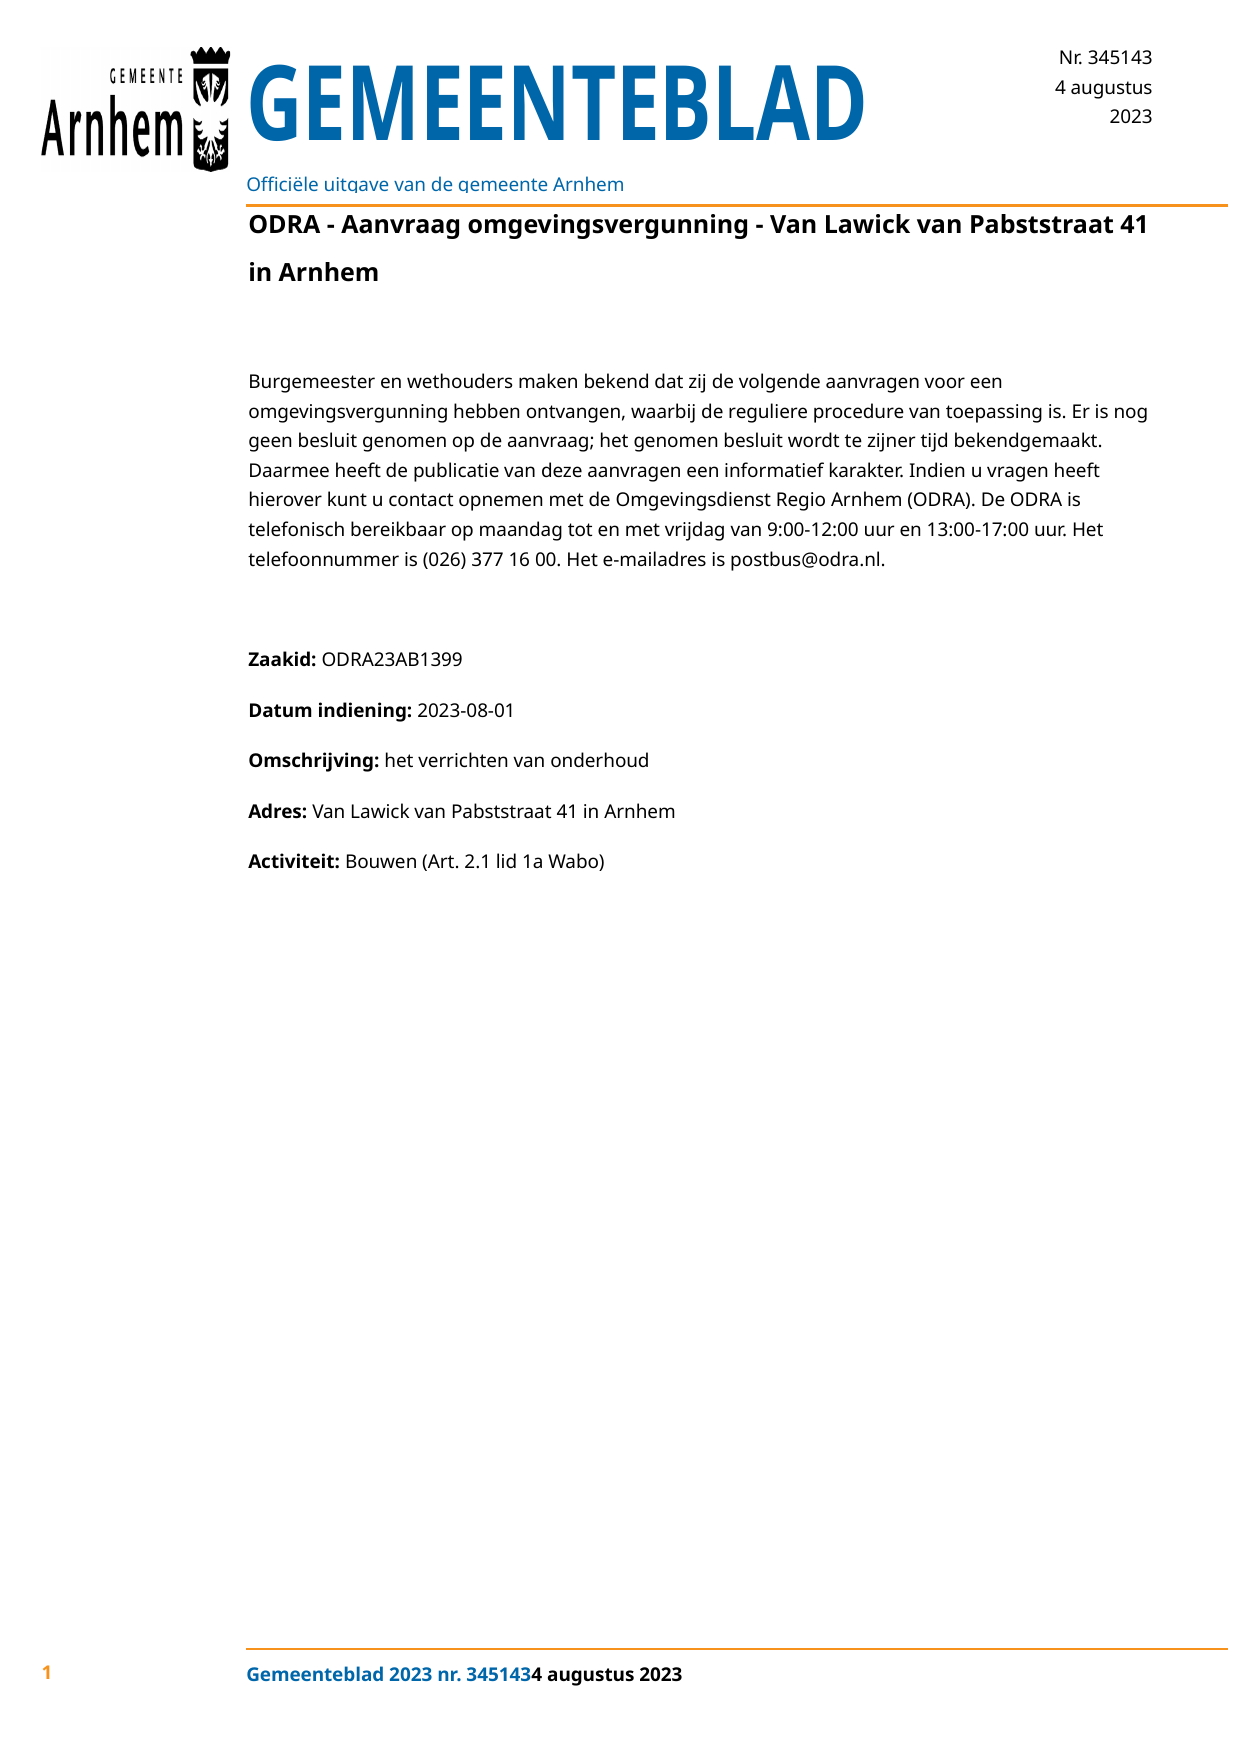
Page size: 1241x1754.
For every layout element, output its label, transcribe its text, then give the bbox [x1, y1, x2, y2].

picture [41, 47, 231, 172]
text Omschrijving: het verrichten van onderhoud [248, 747, 1152, 773]
text Datum indiening: 2023-08-01 [248, 697, 1152, 723]
text Zaakid: ODRA23AB1399 [248, 647, 1152, 672]
text Burgemeester en wethouders maken bekend dat zij de volgende aanvragen voor een omgevingsvergunning hebben ontvangen, waarbij de reguliere procedure van toepassing is. Er is nog geen besluit genomen op de aanvraag; het genomen besluit wordt te zijner tijd bekendgemaakt. Daarmee heeft de publicatie van deze aanvragen een informatief karakter. Indien u vragen heeft hierover kunt u contact opnemen met de Omgevingsdienst Regio Arnhem (ODRA). De ODRA is telefonisch bereikbaar op maandag tot en met vrijdag van 9:00-12:00 uur en 13:00-17:00 uur. Het telefoonnummer is (026) 377 16 00. Het e-mailadres is postbus@odra.nl. [248, 368, 1152, 572]
text Adres: Van Lawick van Pabststraat 41 in Arnhem [248, 798, 1152, 824]
text ODRA - Aanvraag omgevingsvergunning - Van Lawick van Pabststraat 41 in Arnhem [248, 207, 1152, 288]
text Activiteit: Bouwen (Art. 2.1 lid 1a Wabo) [248, 848, 1152, 874]
